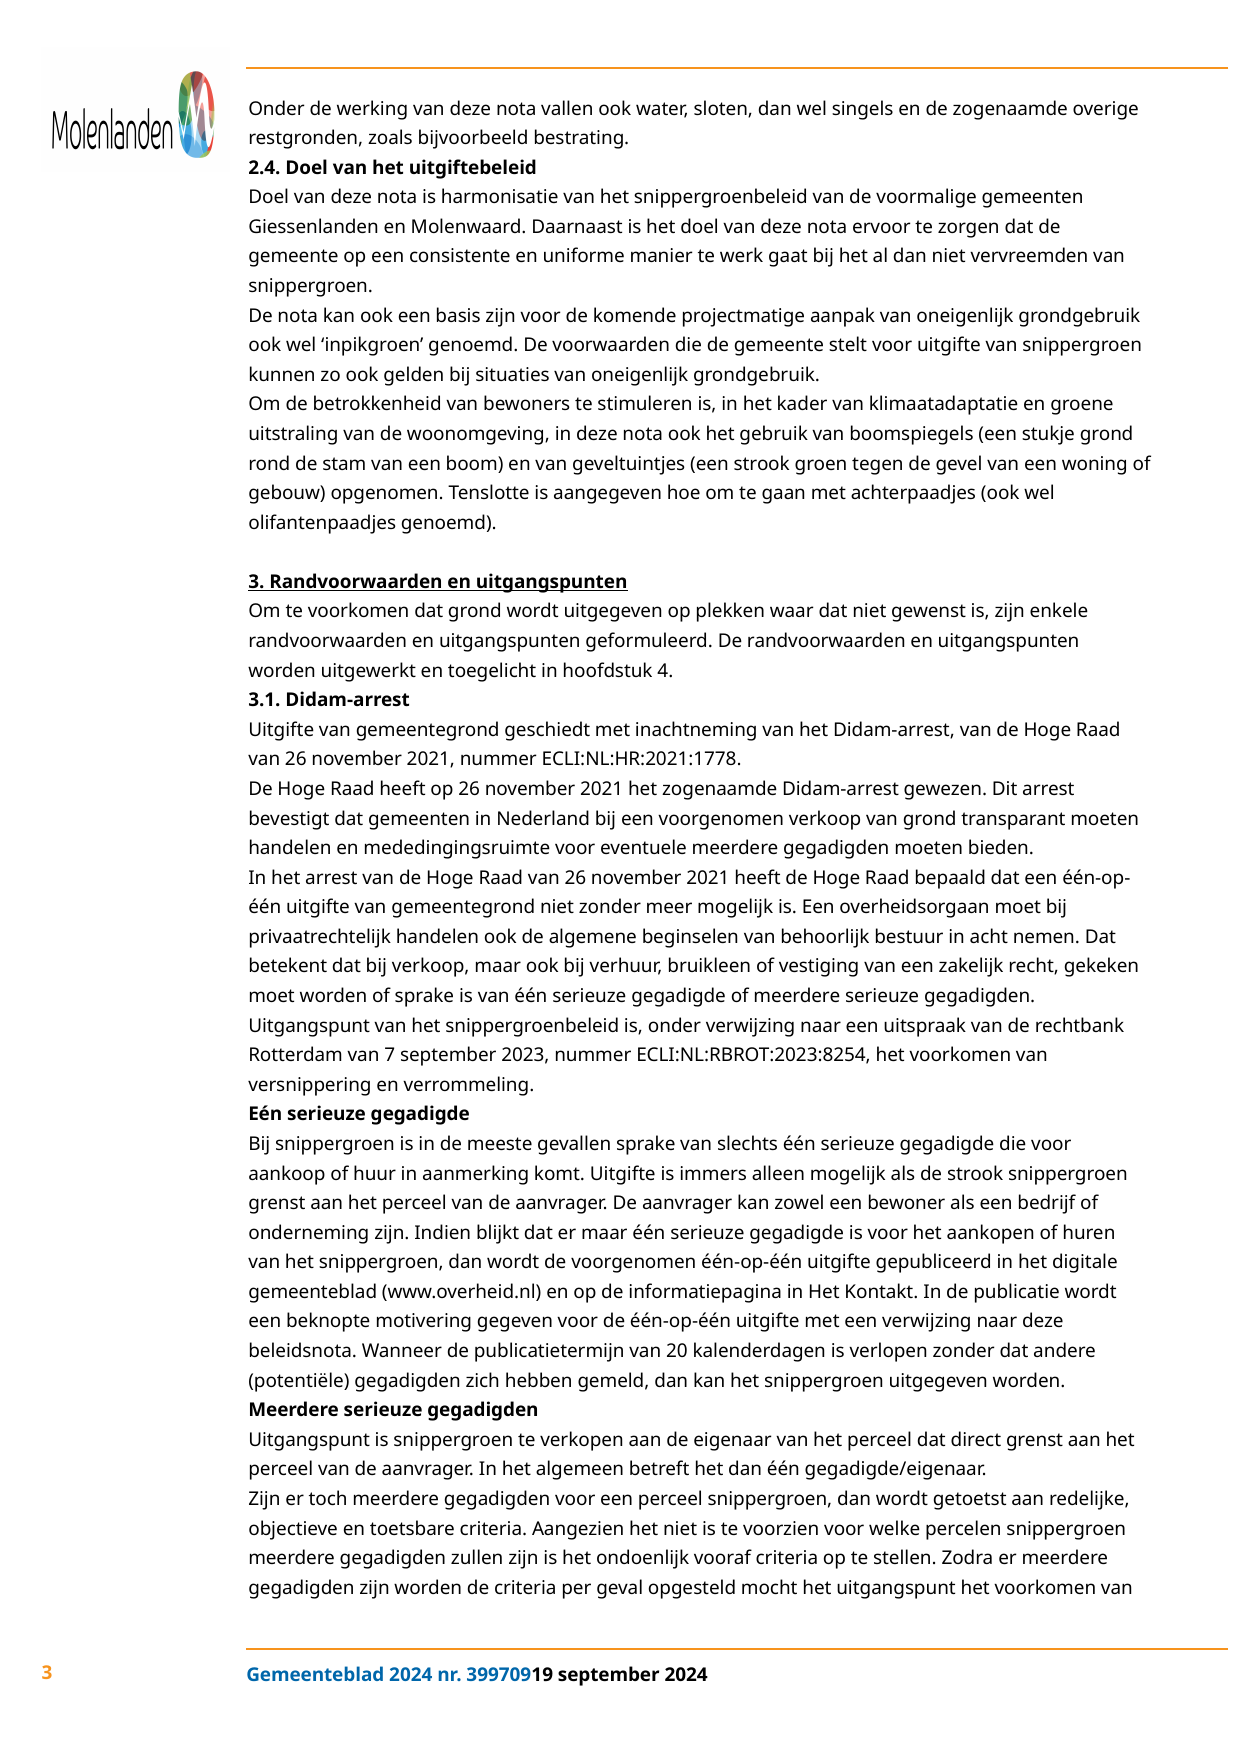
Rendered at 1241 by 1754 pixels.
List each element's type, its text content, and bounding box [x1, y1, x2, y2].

text Onder de werking van deze nota vallen ook water, sloten, dan wel singels en de zogenaamde overige restgronden, zoals bijvoorbeeld bestrating. [248, 95, 1152, 150]
text De Hoge Raad heeft op 26 november 2021 het zogenaamde Didam-arrest gewezen. Dit arrest bevestigt dat gemeenten in Nederland bij een voorgenomen verkoop van grond transparant moeten handelen en mededingingsruimte voor eventuele meerdere gegadigden moeten bieden. [248, 775, 1152, 860]
text 3. Randvoorwaarden en uitgangspunten [248, 568, 1152, 594]
text 3.1. Didam-arrest [248, 686, 1152, 712]
text De nota kan ook een basis zijn voor de komende projectmatige aanpak van oneigenlijk grondgebruik ook wel ‘inpikgroen’ genoemd. De voorwaarden die de gemeente stelt voor uitgifte van snippergroen kunnen zo ook gelden bij situaties van oneigenlijk grondgebruik. [248, 302, 1152, 387]
text Uitgangspunt is snippergroen te verkopen aan de eigenaar van het perceel dat direct grenst aan het perceel van de aanvrager. In het algemeen betreft het dan één gegadigde/eigenaar. [248, 1426, 1152, 1481]
text Zijn er toch meerdere gegadigden voor een perceel snippergroen, dan wordt getoetst aan redelijke, objectieve en toetsbare criteria. Aangezien het niet is te voorzien voor welke percelen snippergroen meerdere gegadigden zullen zijn is het ondoenlijk vooraf criteria op te stellen. Zodra er meerdere gegadigden zijn worden de criteria per geval opgesteld mocht het uitgangspunt het voorkomen van [248, 1485, 1152, 1600]
text Om te voorkomen dat grond wordt uitgegeven op plekken waar dat niet gewenst is, zijn enkele randvoorwaarden en uitgangspunten geformuleerd. De randvoorwaarden en uitgangspunten worden uitgewerkt en toegelicht in hoofdstuk 4. [248, 598, 1152, 683]
text Bij snippergroen is in de meeste gevallen sprake van slechts één serieuze gegadigde die voor aankoop of huur in aanmerking komt. Uitgifte is immers alleen mogelijk als de strook snippergroen grenst aan het perceel van de aanvrager. De aanvrager kan zowel een bewoner als een bedrijf of onderneming zijn. Indien blijkt dat er maar één serieuze gegadigde is voor het aankopen of huren van het snippergroen, dan wordt de voorgenomen één-op-één uitgifte gepubliceerd in het digitale gemeenteblad (www.overheid.nl) en op de informatiepagina in Het Kontakt. In de publicatie wordt een beknopte motivering gegeven voor de één-op-één uitgifte met een verwijzing naar deze beleidsnota. Wanneer de publicatietermijn van 20 kalenderdagen is verlopen zonder dat andere (potentiële) gegadigden zich hebben gemeld, dan kan het snippergroen uitgegeven worden. [248, 1130, 1152, 1393]
text In het arrest van de Hoge Raad van 26 november 2021 heeft de Hoge Raad bepaald dat een één-op-één uitgifte van gemeentegrond niet zonder meer mogelijk is. Een overheidsorgaan moet bij privaatrechtelijk handelen ook de algemene beginselen van behoorlijk bestuur in acht nemen. Dat betekent dat bij verkoop, maar ook bij verhuur, bruikleen of vestiging van een zakelijk recht, gekeken moet worden of sprake is van één serieuze gegadigde of meerdere serieuze gegadigden. [248, 864, 1152, 1008]
text Eén serieuze gegadigde [248, 1101, 1152, 1126]
text Om de betrokkenheid van bewoners te stimuleren is, in het kader van klimaatadaptatie en groene uitstraling van de woonomgeving, in deze nota ook het gebruik van boomspiegels (een stukje grond rond de stam van een boom) en van geveltuintjes (een strook groen tegen de gevel van een woning of gebouw) opgenomen. Tenslotte is aangegeven hoe om te gaan met achterpaadjes (ook wel olifantenpaadjes genoemd). [248, 391, 1152, 535]
text 2.4. Doel van het uitgiftebeleid [248, 154, 1152, 180]
text Uitgangspunt van het snippergroenbeleid is, onder verwijzing naar een uitspraak van de rechtbank Rotterdam van 7 september 2023, nummer ECLI:NL:RBROT:2023:8254, het voorkomen van versnippering en verrommeling. [248, 1012, 1152, 1097]
text Meerdere serieuze gegadigden [248, 1396, 1152, 1422]
text Doel van deze nota is harmonisatie van het snippergroenbeleid van de voormalige gemeenten Giessenlanden en Molenwaard. Daarnaast is het doel van deze nota ervoor te zorgen dat de gemeente op een consistente en uniforme manier te werk gaat bij het al dan niet vervreemden van snippergroen. [248, 183, 1152, 298]
text Uitgifte van gemeentegrond geschiedt met inachtneming van het Didam-arrest, van de Hoge Raad van 26 november 2021, nummer ECLI:NL:HR:2021:1778. [248, 716, 1152, 771]
picture [41, 47, 231, 172]
